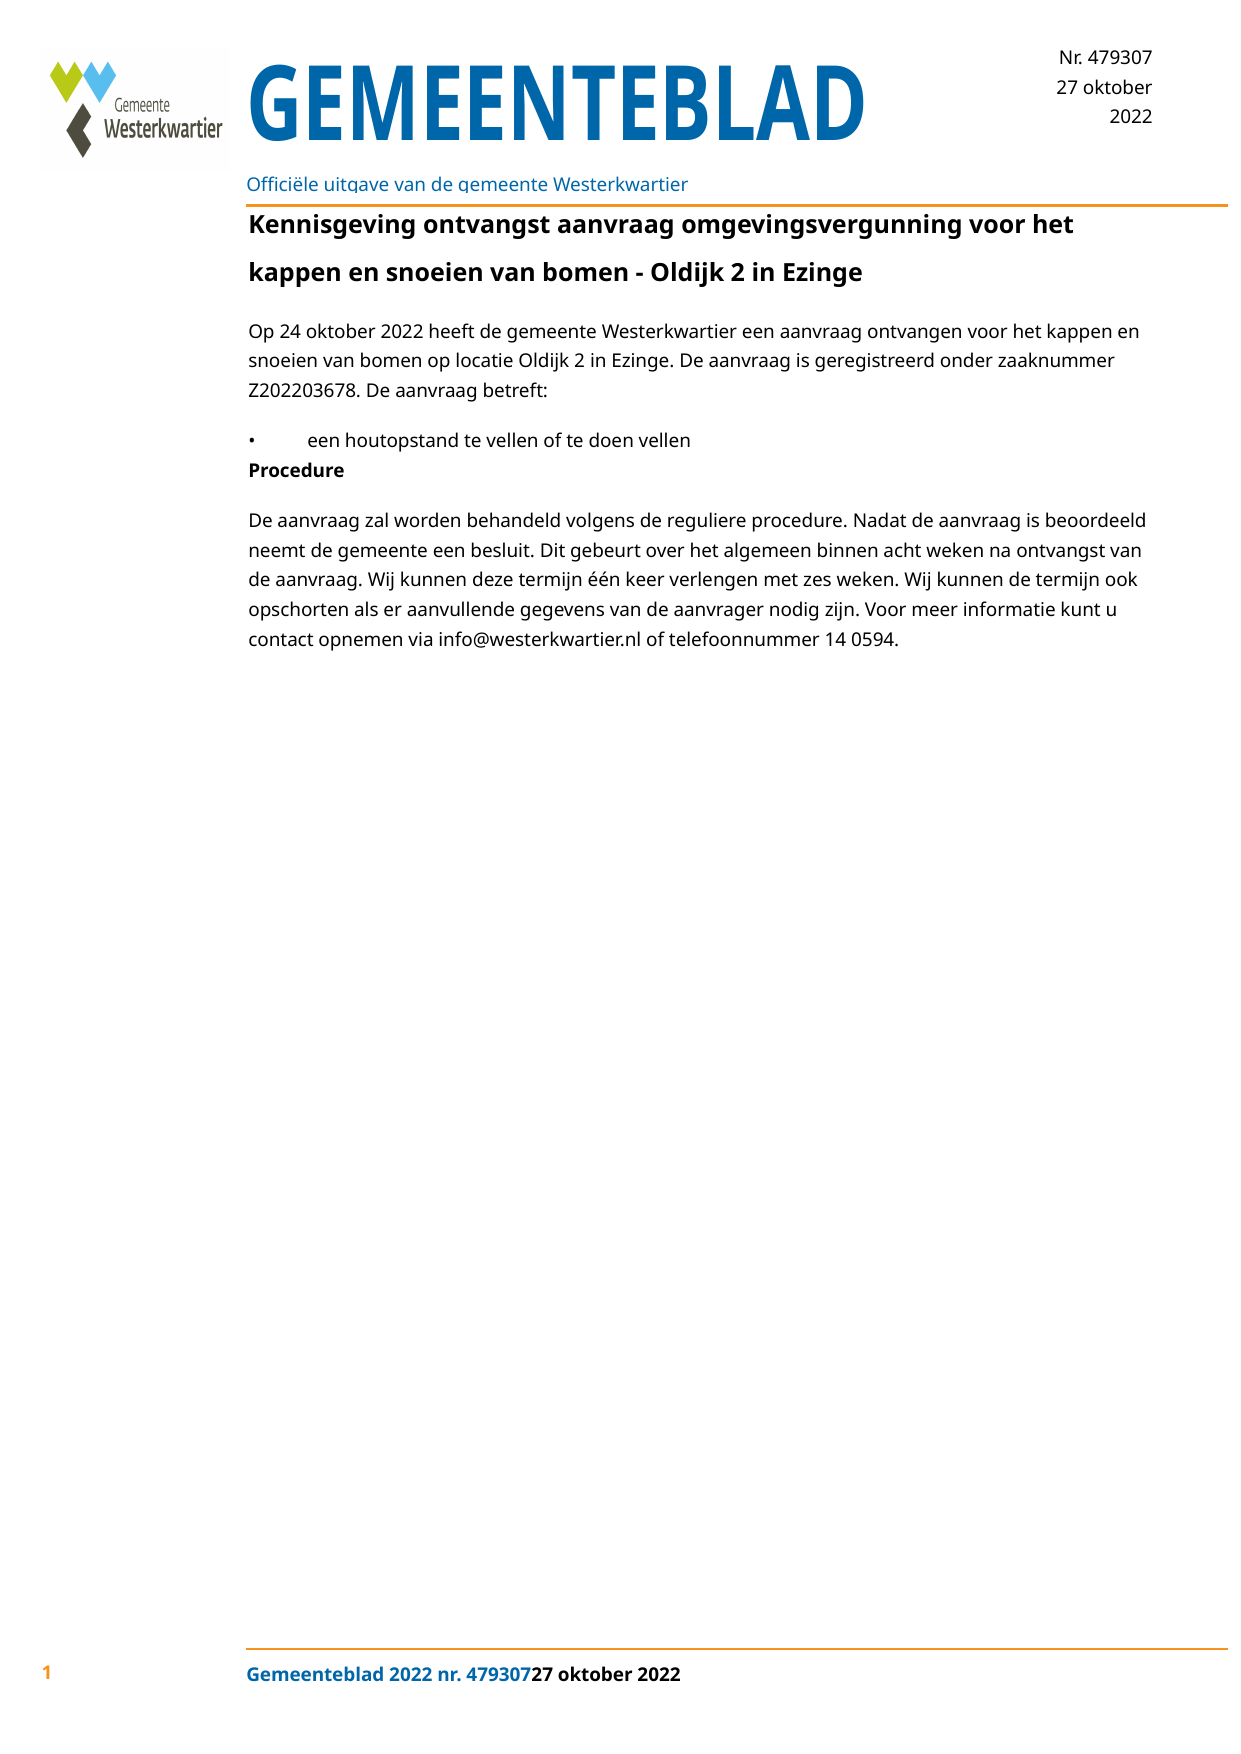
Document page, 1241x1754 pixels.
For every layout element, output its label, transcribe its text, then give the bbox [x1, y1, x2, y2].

picture [41, 47, 231, 172]
list een houtopstand te vellen of te doen vellen [248, 427, 1152, 453]
text Procedure [248, 457, 1152, 483]
text Op 24 oktober 2022 heeft de gemeente Westerkwartier een aanvraag ontvangen voor het kappen en snoeien van bomen op locatie Oldijk 2 in Ezinge. De aanvraag is geregistreerd onder zaaknummer Z202203678. De aanvraag betreft: [248, 318, 1152, 403]
text Kennisgeving ontvangst aanvraag omgevingsvergunning voor het kappen en snoeien van bomen - Oldijk 2 in Ezinge [248, 207, 1152, 288]
text De aanvraag zal worden behandeld volgens de reguliere procedure. Nadat de aanvraag is beoordeeld neemt de gemeente een besluit. Dit gebeurt over het algemeen binnen acht weken na ontvangst van de aanvraag. Wij kunnen deze termijn één keer verlengen met zes weken. Wij kunnen de termijn ook opschorten als er aanvullende gegevens van de aanvrager nodig zijn. Voor meer informatie kunt u contact opnemen via info@westerkwartier.nl of telefoonnummer 14 0594. [248, 507, 1152, 652]
